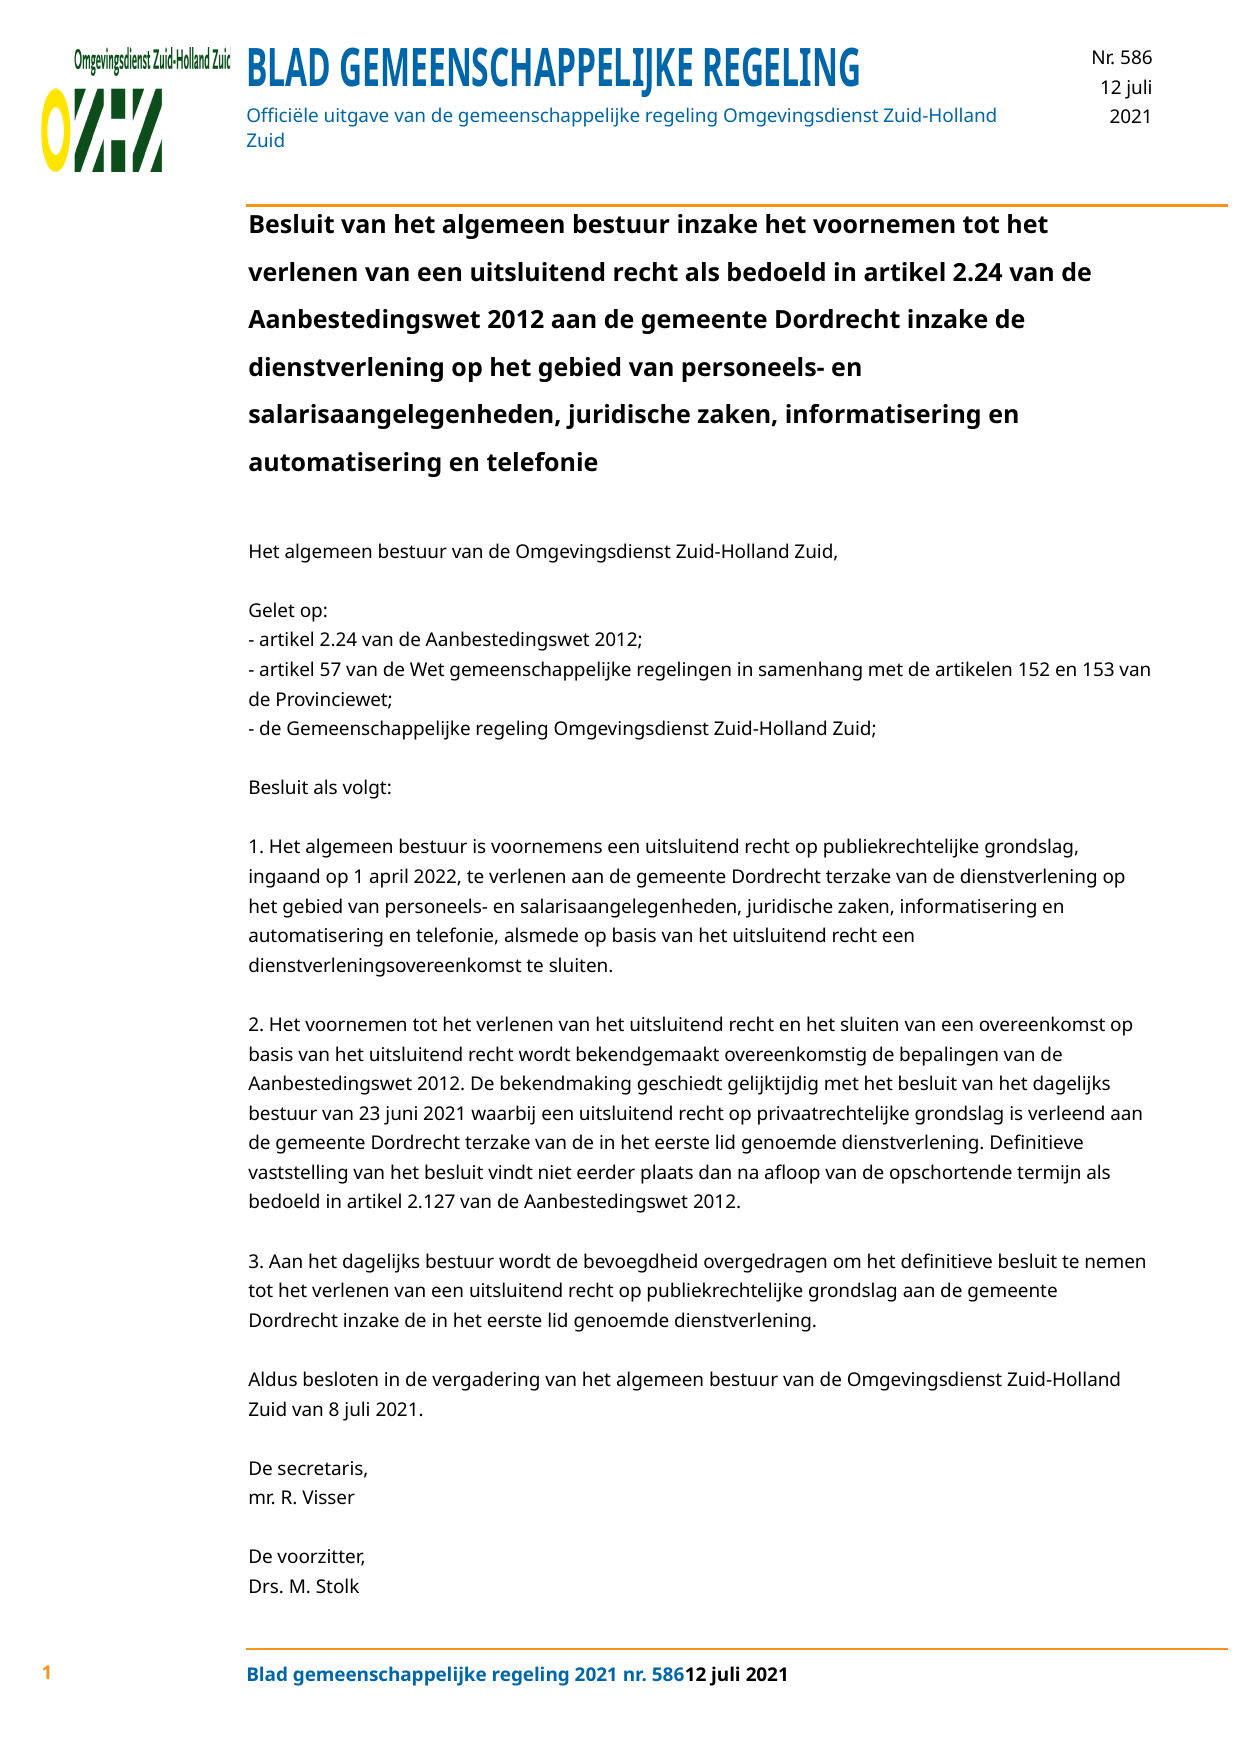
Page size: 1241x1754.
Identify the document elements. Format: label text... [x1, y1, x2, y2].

text Aldus besloten in de vergadering van het algemeen bestuur van de Omgevingsdienst Zuid-Holland Zuid van 8 juli 2021. [248, 1366, 1152, 1422]
text Gelet op: [248, 597, 1152, 623]
text Het algemeen bestuur van de Omgevingsdienst Zuid-Holland Zuid, [248, 538, 1152, 564]
text - artikel 2.24 van de Aanbestedingswet 2012; [248, 627, 1152, 652]
text - de Gemeenschappelijke regeling Omgevingsdienst Zuid-Holland Zuid; [248, 715, 1152, 741]
text Drs. M. Stolk [248, 1573, 1152, 1599]
text 2. Het voornemen tot het verlenen van het uitsluitend recht en het sluiten van een overeenkomst op basis van het uitsluitend recht wordt bekendgemaakt overeenkomstig de bepalingen van de Aanbestedingswet 2012. De bekendmaking geschiedt gelijktijdig met het besluit van het dagelijks bestuur van 23 juni 2021 waarbij een uitsluitend recht op privaatrechtelijke grondslag is verleend aan de gemeente Dordrecht terzake van de in het eerste lid genoemde dienstverlening. Definitieve vaststelling van het besluit vindt niet eerder plaats dan na afloop van de opschortende termijn als bedoeld in artikel 2.127 van de Aanbestedingswet 2012. [248, 1011, 1152, 1214]
text 1. Het algemeen bestuur is voornemens een uitsluitend recht op publiekrechtelijke grondslag, ingaand op 1 april 2022, te verlenen aan de gemeente Dordrecht terzake van de dienstverlening op het gebied van personeels- en salarisaangelegenheden, juridische zaken, informatisering en automatisering en telefonie, alsmede op basis van het uitsluitend recht een dienstverleningsovereenkomst te sluiten. [248, 834, 1152, 978]
text 3. Aan het dagelijks bestuur wordt de bevoegdheid overgedragen om het definitieve besluit te nemen tot het verlenen van een uitsluitend recht op publiekrechtelijke grondslag aan de gemeente Dordrecht inzake de in het eerste lid genoemde dienstverlening. [248, 1248, 1152, 1333]
picture [41, 47, 231, 172]
text - artikel 57 van de Wet gemeenschappelijke regelingen in samenhang met de artikelen 152 en 153 van de Provinciewet; [248, 656, 1152, 712]
text Besluit van het algemeen bestuur inzake het voornemen tot het verlenen van een uitsluitend recht als bedoeld in artikel 2.24 van de Aanbestedingswet 2012 aan de gemeente Dordrecht inzake de dienstverlening op het gebied van personeels- en salarisaangelegenheden, juridische zaken, informatisering en automatisering en telefonie [248, 207, 1152, 479]
text mr. R. Visser [248, 1484, 1152, 1510]
text De voorzitter, [248, 1544, 1152, 1569]
text De secretaris, [248, 1455, 1152, 1481]
text Besluit als volgt: [248, 774, 1152, 800]
